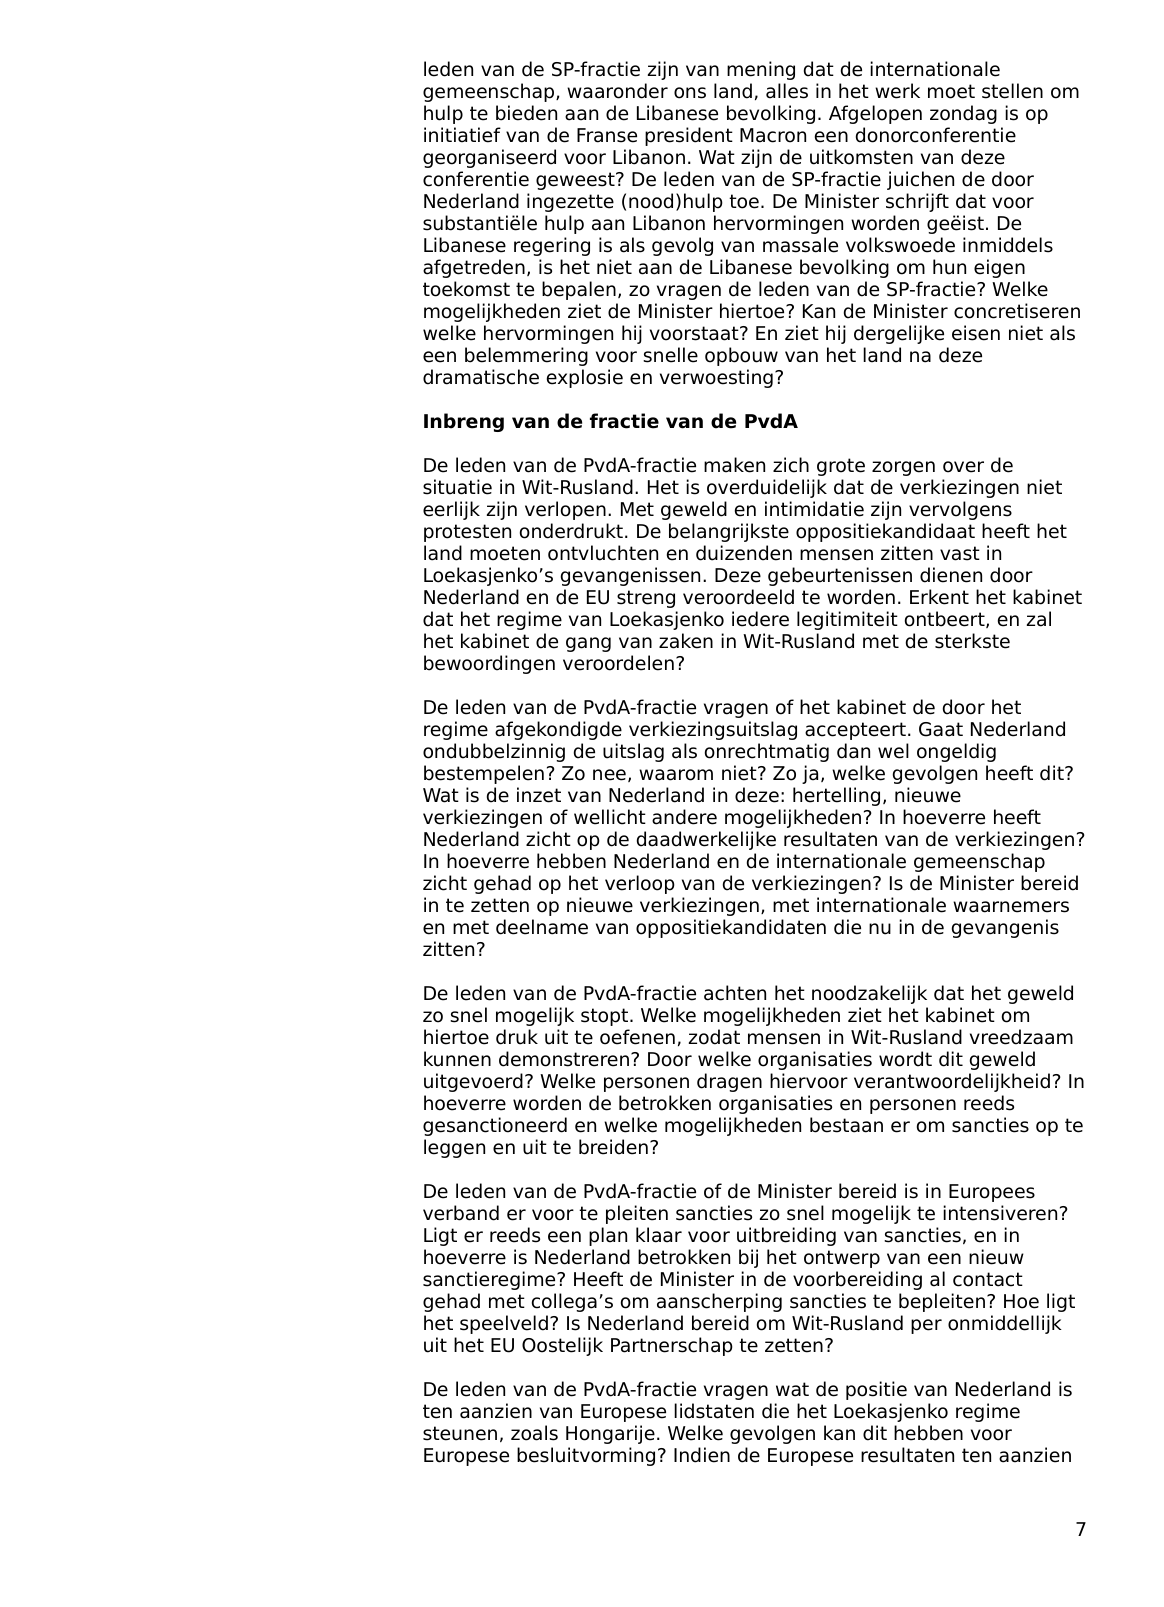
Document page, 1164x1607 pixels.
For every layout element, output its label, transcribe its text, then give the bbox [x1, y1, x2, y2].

text De leden van de PvdA-fractie of de Minister bereid is in Europees verband er voor te pleiten sancties zo snel mogelijk te intensiveren? Ligt er reeds een plan klaar voor uitbreiding van sancties, en in hoeverre is Nederland betrokken bij het ontwerp van een nieuw sanctieregime? Heeft de Minister in de voorbereiding al contact gehad met collega’s om aanscherping sancties te bepleiten? Hoe ligt het speelveld? Is Nederland bereid om Wit-Rusland per onmiddellijk uit het EU Oostelijk Partnerschap te zetten? [422, 1181, 1087, 1357]
text De leden van de PvdA-fractie vragen of het kabinet de door het regime afgekondigde verkiezingsuitslag accepteert. Gaat Nederland ondubbelzinnig de uitslag als onrechtmatig dan wel ongeldig bestempelen? Zo nee, waarom niet? Zo ja, welke gevolgen heeft dit? Wat is de inzet van Nederland in deze: hertelling, nieuwe verkiezingen of wellicht andere mogelijkheden? In hoeverre heeft Nederland zicht op de daadwerkelijke resultaten van de verkiezingen? In hoeverre hebben Nederland en de internationale gemeenschap zicht gehad op het verloop van de verkiezingen? Is de Minister bereid in te zetten op nieuwe verkiezingen, met internationale waarnemers en met deelname van oppositiekandidaten die nu in de gevangenis zitten? [422, 697, 1087, 961]
text De leden van de PvdA-fractie vragen wat de positie van Nederland is ten aanzien van Europese lidstaten die het Loekasjenko regime steunen, zoals Hongarije. Welke gevolgen kan dit hebben voor Europese besluitvorming? Indien de Europese resultaten ten aanzien [422, 1379, 1087, 1467]
text leden van de SP-fractie zijn van mening dat de internationale gemeenschap, waaronder ons land, alles in het werk moet stellen om hulp te bieden aan de Libanese bevolking. Afgelopen zondag is op initiatief van de Franse president Macron een donorconferentie georganiseerd voor Libanon. Wat zijn de uitkomsten van deze conferentie geweest? De leden van de SP-fractie juichen de door Nederland ingezette (nood)hulp toe. De Minister schrijft dat voor substantiële hulp aan Libanon hervormingen worden geëist. De Libanese regering is als gevolg van massale volkswoede inmiddels afgetreden, is het niet aan de Libanese bevolking om hun eigen toekomst te bepalen, zo vragen de leden van de SP-fractie? Welke mogelijkheden ziet de Minister hiertoe? Kan de Minister concretiseren welke hervormingen hij voorstaat? En ziet hij dergelijke eisen niet als een belemmering voor snelle opbouw van het land na deze dramatische explosie en verwoesting? [422, 59, 1087, 389]
text De leden van de PvdA-fractie maken zich grote zorgen over de situatie in Wit-Rusland. Het is overduidelijk dat de verkiezingen niet eerlijk zijn verlopen. Met geweld en intimidatie zijn vervolgens protesten onderdrukt. De belangrijkste oppositiekandidaat heeft het land moeten ontvluchten en duizenden mensen zitten vast in Loekasjenko’s gevangenissen. Deze gebeurtenissen dienen door Nederland en de EU streng veroordeeld te worden. Erkent het kabinet dat het regime van Loekasjenko iedere legitimiteit ontbeert, en zal het kabinet de gang van zaken in Wit-Rusland met de sterkste bewoordingen veroordelen? [422, 455, 1087, 675]
subtitle Inbreng van de fractie van de PvdA [422, 411, 1087, 433]
text De leden van de PvdA-fractie achten het noodzakelijk dat het geweld zo snel mogelijk stopt. Welke mogelijkheden ziet het kabinet om hiertoe druk uit te oefenen, zodat mensen in Wit-Rusland vreedzaam kunnen demonstreren? Door welke organisaties wordt dit geweld uitgevoerd? Welke personen dragen hiervoor verantwoordelijkheid? In hoeverre worden de betrokken organisaties en personen reeds gesanctioneerd en welke mogelijkheden bestaan er om sancties op te leggen en uit te breiden? [422, 983, 1087, 1159]
